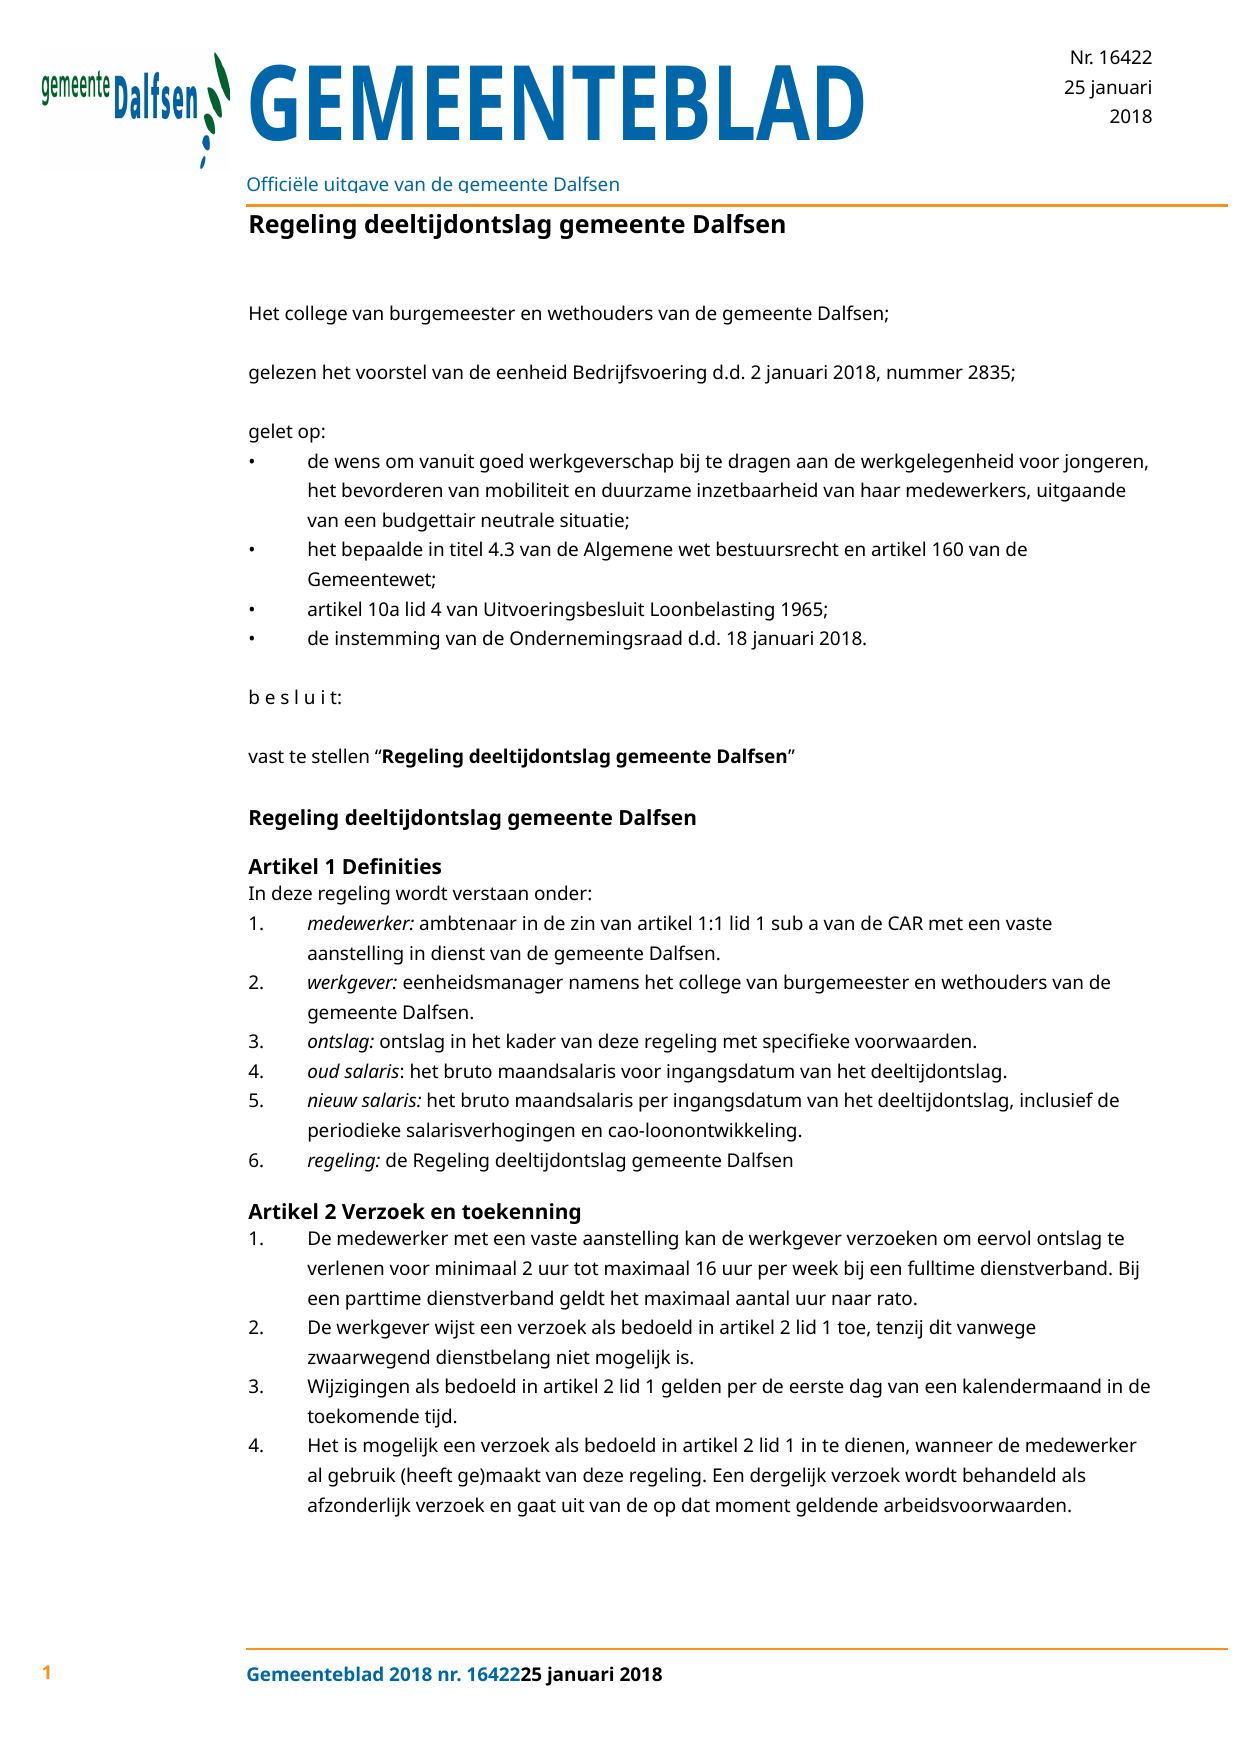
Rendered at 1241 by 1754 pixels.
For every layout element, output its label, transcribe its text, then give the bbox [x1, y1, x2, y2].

text b e s l u i t: [248, 684, 1152, 710]
list Wijzigingen als bedoeld in artikel 2 lid 1 gelden per de eerste dag van een kalendermaand in de toekomende tijd. [248, 1373, 1152, 1429]
text gelet op: [248, 418, 1152, 444]
list werkgever: eenheidsmanager namens het college van burgemeester en wethouders van de gemeente Dalfsen. [248, 969, 1152, 1024]
text Regeling deeltijdontslag gemeente Dalfsen [248, 207, 1152, 241]
list ontslag: ontslag in het kader van deze regeling met specifieke voorwaarden. [248, 1028, 1152, 1054]
list de instemming van de Ondernemingsraad d.d. 18 januari 2018. [248, 625, 1152, 651]
text Het college van burgemeester en wethouders van de gemeente Dalfsen; [248, 300, 1152, 326]
list nieuw salaris: het bruto maandsalaris per ingangsdatum van het deeltijdontslag, inclusief de periodieke salarisverhogingen en cao-loonontwikkeling. [248, 1088, 1152, 1143]
list De werkgever wijst een verzoek als bedoeld in artikel 2 lid 1 toe, tenzij dit vanwege zwaarwegend dienstbelang niet mogelijk is. [248, 1314, 1152, 1370]
text In deze regeling wordt verstaan onder: [248, 881, 1152, 906]
text Regeling deeltijdontslag gemeente Dalfsen [248, 803, 1152, 831]
list regeling: de Regeling deeltijdontslag gemeente Dalfsen [248, 1147, 1152, 1172]
list medewerker: ambtenaar in de zin van artikel 1:1 lid 1 sub a van de CAR met een vaste aanstelling in dienst van de gemeente Dalfsen. [248, 910, 1152, 965]
list Het is mogelijk een verzoek als bedoeld in artikel 2 lid 1 in te dienen, wanneer de medewerker al gebruik (heeft ge)maakt van deze regeling. Een dergelijk verzoek wordt behandeld als afzonderlijk verzoek en gaat uit van de op dat moment geldende arbeidsvoorwaarden. [248, 1433, 1152, 1518]
text Artikel 1 Definities [248, 852, 1152, 881]
list de wens om vanuit goed werkgeverschap bij te dragen aan de werkgelegenheid voor jongeren, het bevorderen van mobiliteit en duurzame inzetbaarheid van haar medewerkers, uitgaande van een budgettair neutrale situatie; [248, 448, 1152, 533]
text Artikel 2 Verzoek en toekenning [248, 1197, 1152, 1226]
list artikel 10a lid 4 van Uitvoeringsbesluit Loonbelasting 1965; [248, 596, 1152, 621]
list De medewerker met een vaste aanstelling kan de werkgever verzoeken om eervol ontslag te verlenen voor minimaal 2 uur tot maximaal 16 uur per week bij een fulltime dienstverband. Bij een parttime dienstverband geldt het maximaal aantal uur naar rato. [248, 1226, 1152, 1311]
text vast te stellen “Regeling deeltijdontslag gemeente Dalfsen” [248, 744, 1152, 769]
picture [41, 47, 231, 172]
list het bepaalde in titel 4.3 van de Algemene wet bestuursrecht en artikel 160 van de Gemeentewet; [248, 537, 1152, 592]
text gelezen het voorstel van de eenheid Bedrijfsvoering d.d. 2 januari 2018, nummer 2835; [248, 359, 1152, 385]
list oud salaris: het bruto maandsalaris voor ingangsdatum van het deeltijdontslag. [248, 1058, 1152, 1084]
